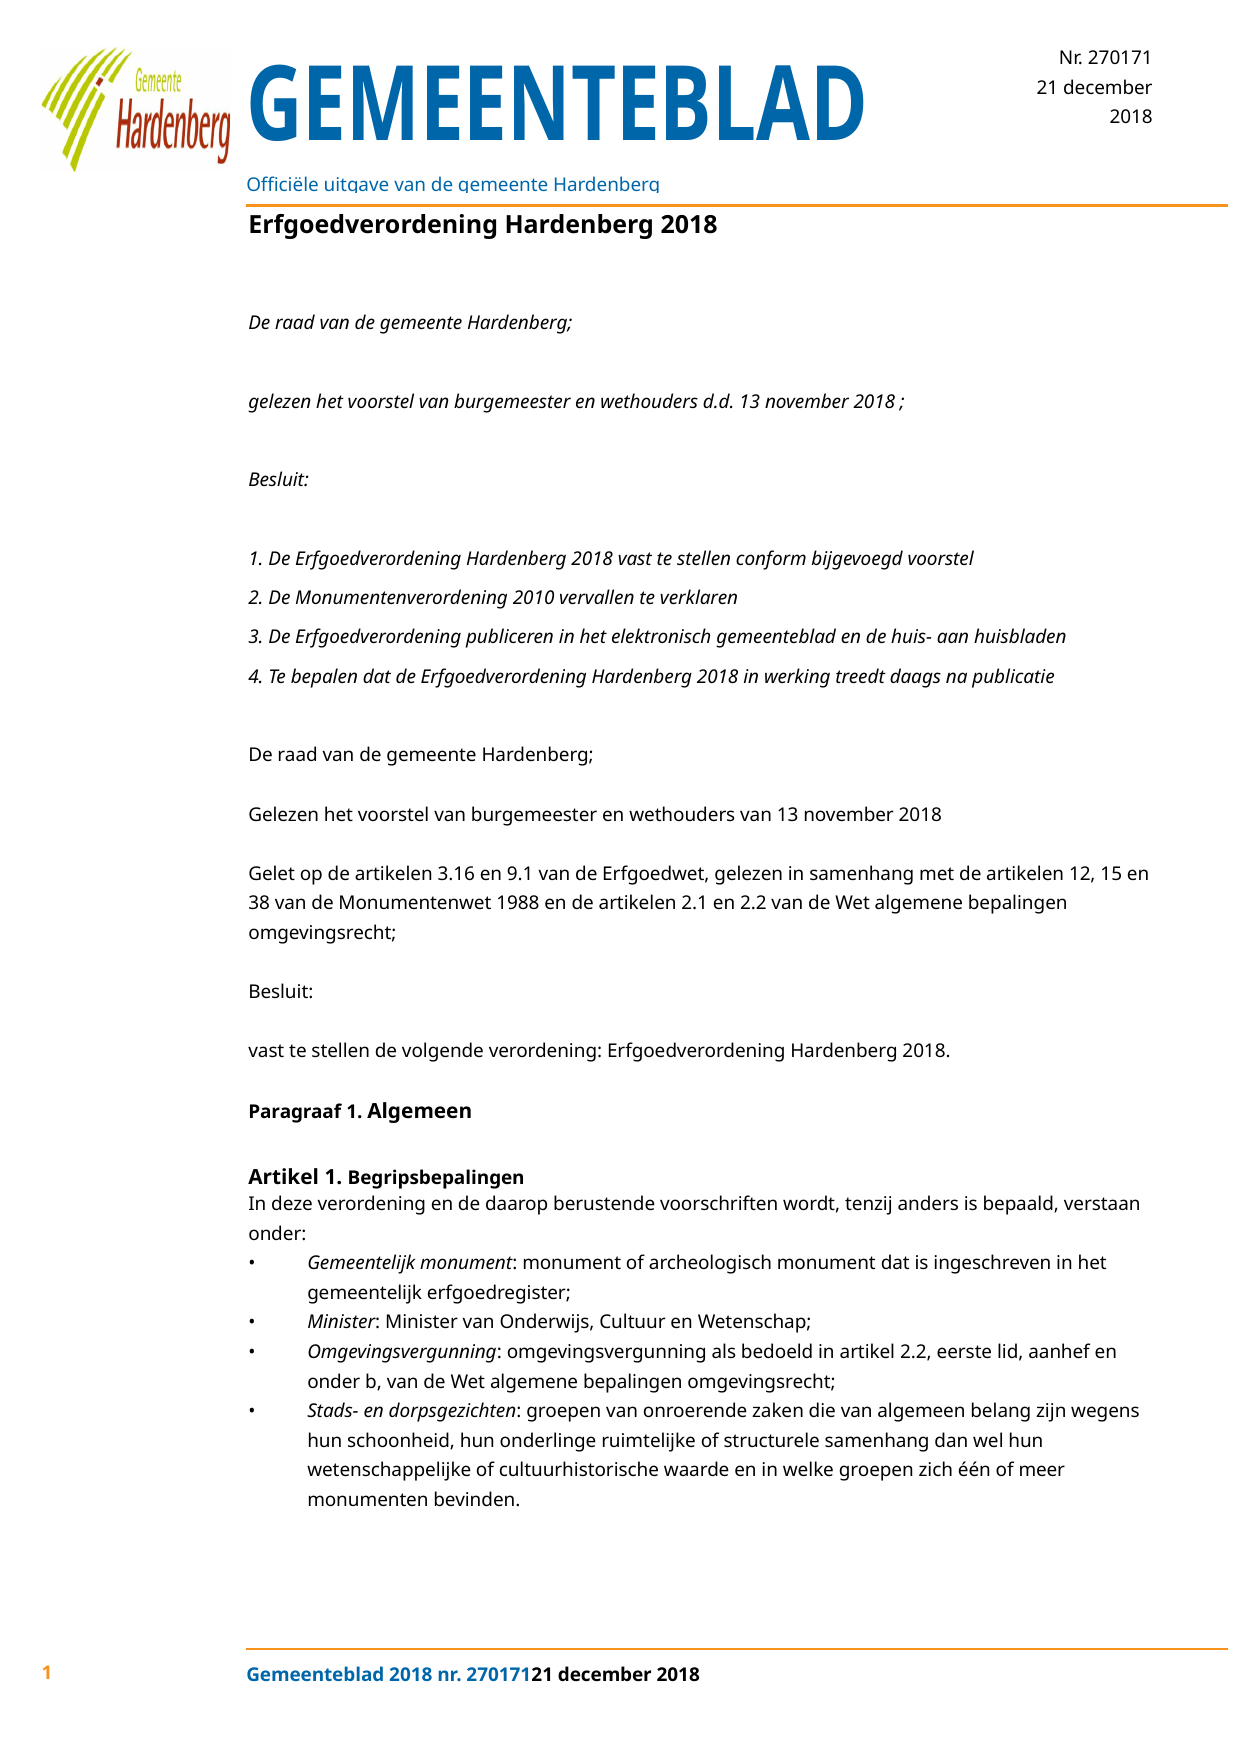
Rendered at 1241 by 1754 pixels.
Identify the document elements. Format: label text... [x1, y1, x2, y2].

text Besluit: [248, 467, 1152, 492]
text vast te stellen de volgende verordening: Erfgoedverordening Hardenberg 2018. [248, 1037, 1152, 1063]
text In deze verordening en de daarop berustende voorschriften wordt, tenzij anders is bepaald, verstaan onder: [248, 1190, 1152, 1246]
text Paragraaf 1. Algemeen [248, 1097, 1152, 1125]
text 4. Te bepalen dat de Erfgoedverordening Hardenberg 2018 in werking treedt daags na publicatie [248, 663, 1152, 689]
list Gemeentelijk monument: monument of archeologisch monument dat is ingeschreven in het gemeentelijk erfgoedregister; [248, 1249, 1152, 1305]
list Omgevingsvergunning: omgevingsvergunning als bedoeld in artikel 2.2, eerste lid, aanhef en onder b, van de Wet algemene bepalingen omgevingsrecht; [248, 1338, 1152, 1393]
picture [41, 47, 231, 172]
text De raad van de gemeente Hardenberg; [248, 742, 1152, 767]
text De raad van de gemeente Hardenberg; [248, 309, 1152, 335]
list Minister: Minister van Onderwijs, Cultuur en Wetenschap; [248, 1309, 1152, 1334]
text 2. De Monumentenverordening 2010 vervallen te verklaren [248, 584, 1152, 610]
text gelezen het voorstel van burgemeester en wethouders d.d. 13 november 2018 ; [248, 388, 1152, 414]
text 1. De Erfgoedverordening Hardenberg 2018 vast te stellen conform bijgevoegd voorstel [248, 545, 1152, 571]
text 3. De Erfgoedverordening publiceren in het elektronisch gemeenteblad en de huis- aan huisbladen [248, 624, 1152, 649]
text Gelezen het voorstel van burgemeester en wethouders van 13 november 2018 [248, 801, 1152, 826]
list Stads- en dorpsgezichten: groepen van onroerende zaken die van algemeen belang zijn wegens hun schoonheid, hun onderlinge ruimtelijke of structurele samenhang dan wel hun wetenschappelijke of cultuurhistorische waarde en in welke groepen zich één of meer monumenten bevinden. [248, 1397, 1152, 1512]
text Gelet op de artikelen 3.16 en 9.1 van de Erfgoedwet, gelezen in samenhang met de artikelen 12, 15 en 38 van de Monumentenwet 1988 en de artikelen 2.1 en 2.2 van de Wet algemene bepalingen omgevingsrecht; [248, 860, 1152, 945]
text Erfgoedverordening Hardenberg 2018 [248, 207, 1152, 241]
text Artikel 1. Begripsbepalingen [248, 1162, 1152, 1190]
text Besluit: [248, 978, 1152, 1004]
